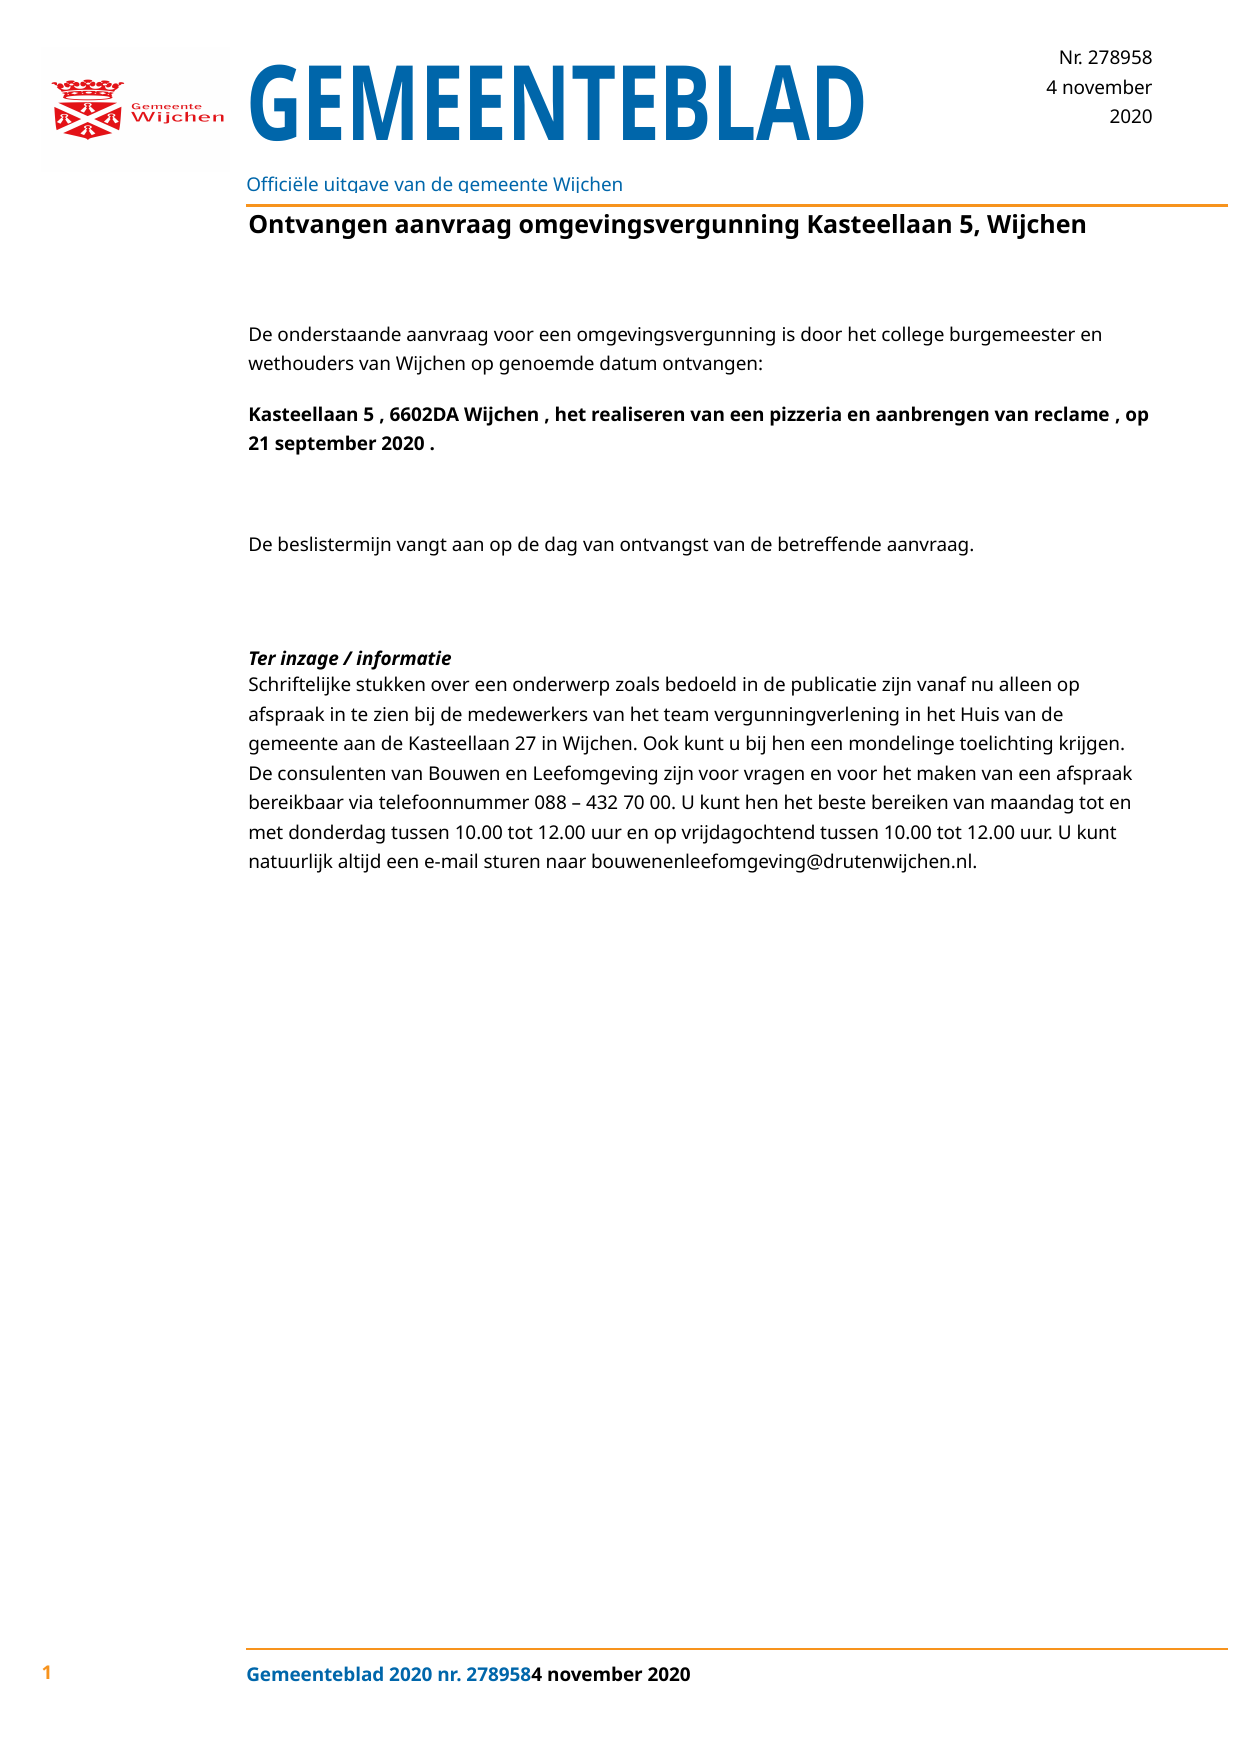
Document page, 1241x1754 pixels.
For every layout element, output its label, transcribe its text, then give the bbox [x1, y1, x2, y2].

text Ter inzage / informatie [248, 646, 1152, 671]
text Ontvangen aanvraag omgevingsvergunning Kasteellaan 5, Wijchen [248, 207, 1152, 241]
text Schriftelijke stukken over een onderwerp zoals bedoeld in de publicatie zijn vanaf nu alleen op afspraak in te zien bij de medewerkers van het team vergunningverlening in het Huis van de gemeente aan de Kasteellaan 27 in Wijchen. Ook kunt u bij hen een mondelinge toelichting krijgen. De consulenten van Bouwen en Leefomgeving zijn voor vragen en voor het maken van een afspraak bereikbaar via telefoonnummer 088 – 432 70 00. U kunt hen het beste bereiken van maandag tot en met donderdag tussen 10.00 tot 12.00 uur en op vrijdagochtend tussen 10.00 tot 12.00 uur. U kunt natuurlijk altijd een e-mail sturen naar bouwenenleefomgeving@drutenwijchen.nl. [248, 671, 1152, 874]
picture [41, 47, 231, 172]
text De beslistermijn vangt aan op de dag van ontvangst van de betreffende aanvraag. [248, 531, 1152, 557]
text Kasteellaan 5 , 6602DA Wijchen , het realiseren van een pizzeria en aanbrengen van reclame , op 21 september 2020 . [248, 401, 1152, 456]
text De onderstaande aanvraag voor een omgevingsvergunning is door het college burgemeester en wethouders van Wijchen op genoemde datum ontvangen: [248, 321, 1152, 376]
